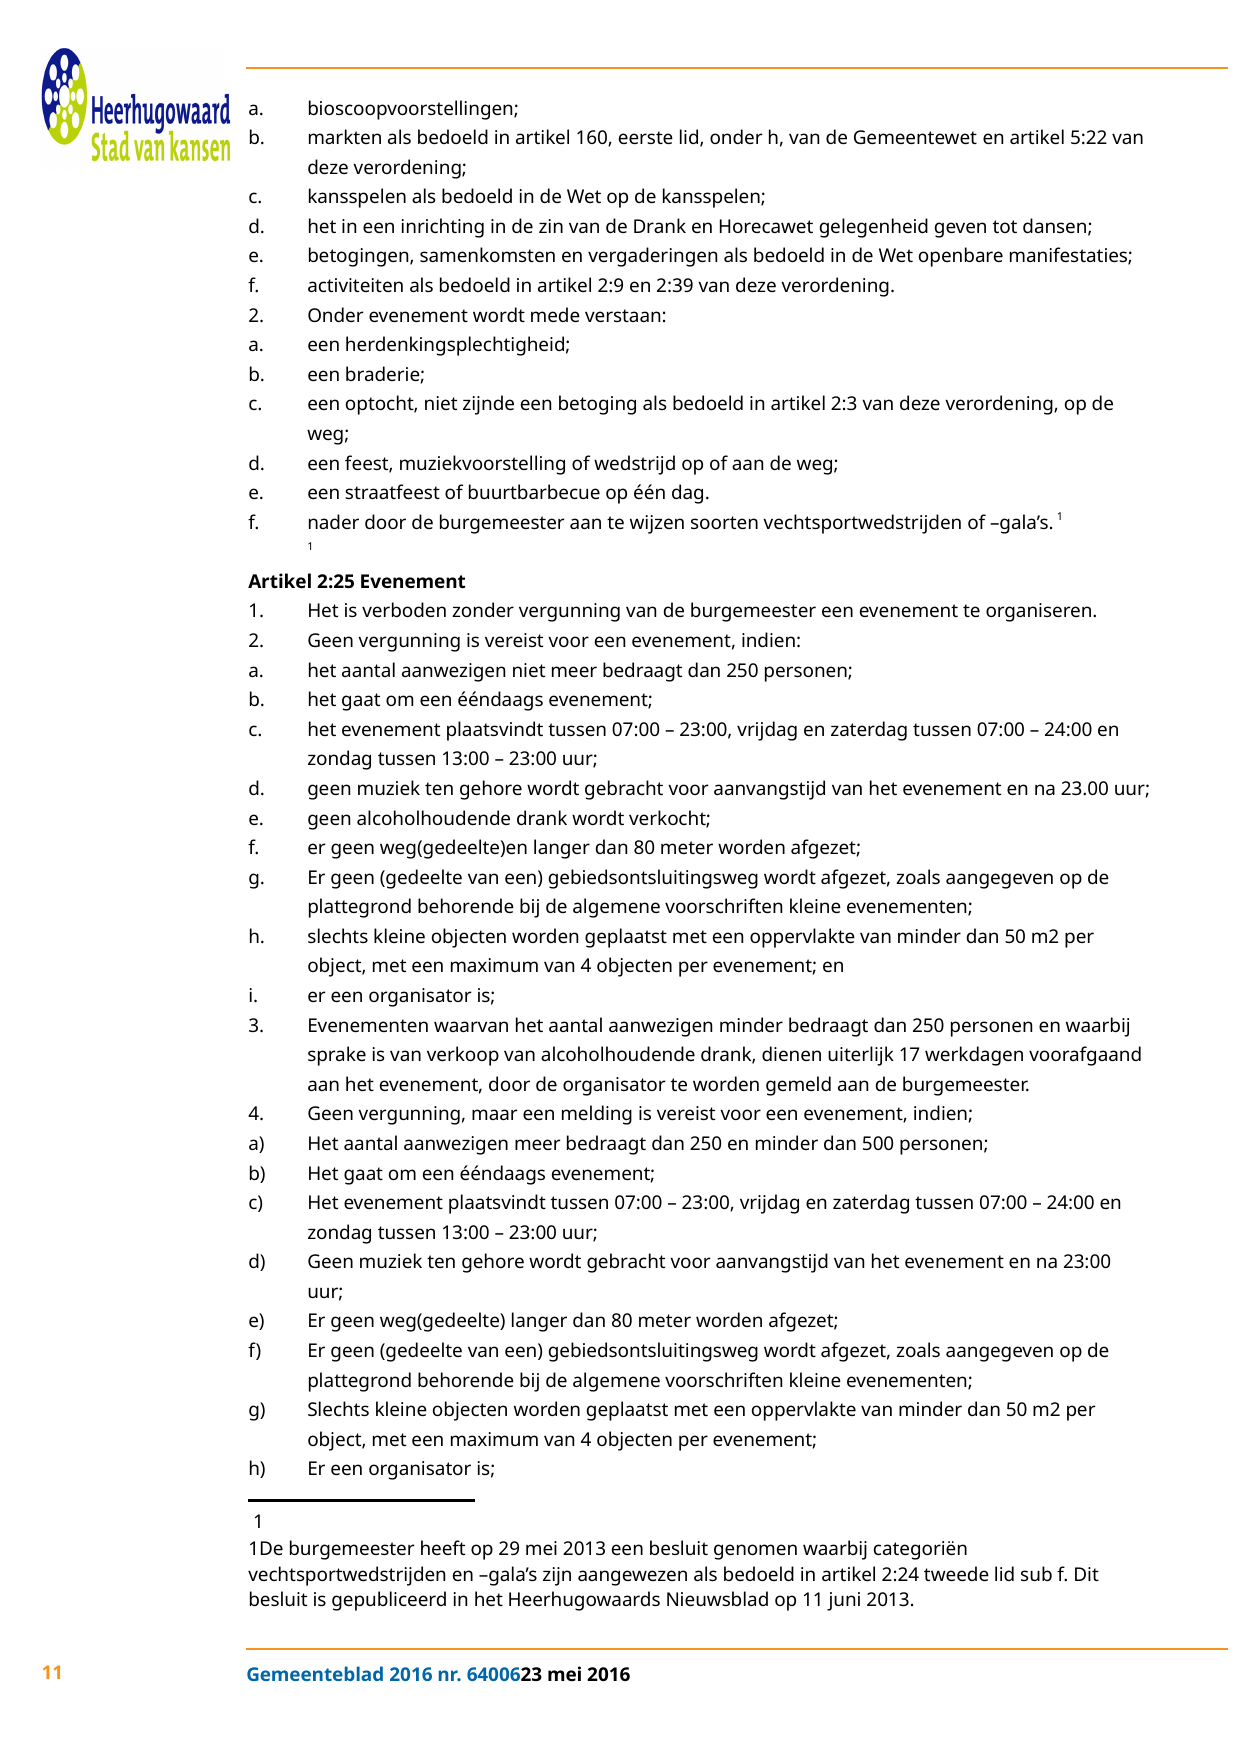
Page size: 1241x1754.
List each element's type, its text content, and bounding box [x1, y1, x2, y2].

list activiteiten als bedoeld in artikel 2:9 en 2:39 van deze verordening. [248, 272, 1152, 298]
list slechts kleine objecten worden geplaatst met een oppervlakte van minder dan 50 m2 per object, met een maximum van 4 objecten per evenement; en [248, 923, 1152, 978]
list er geen weg(gedeelte)en langer dan 80 meter worden afgezet; [248, 834, 1152, 860]
list een herdenkingsplechtigheid; [248, 331, 1152, 357]
list Er geen weg(gedeelte) langer dan 80 meter worden afgezet; [248, 1308, 1152, 1333]
text Artikel 2:25 Evenement [248, 568, 1152, 594]
list Het evenement plaatsvindt tussen 07:00 – 23:00, vrijdag en zaterdag tussen 07:00 – 24:00 en zondag tussen 13:00 – 23:00 uur; [248, 1189, 1152, 1245]
list een optocht, niet zijnde een betoging als bedoeld in artikel 2:3 van deze verordening, op de weg; [248, 391, 1152, 446]
list De burgemeester heeft op 29 mei 2013 een besluit genomen waarbij categoriën vechtsportwedstrijden en –gala’s zijn aangewezen als bedoeld in artikel 2:24 tweede lid sub f. Dit besluit is gepubliceerd in het Heerhugowaards Nieuwsblad op 11 juni 2013. [248, 1535, 1152, 1612]
list markten als bedoeld in artikel 160, eerste lid, onder h, van de Gemeentewet en artikel 5:22 van deze verordening; [248, 124, 1152, 180]
list Geen vergunning, maar een melding is vereist voor een evenement, indien; [248, 1101, 1152, 1126]
list betogingen, samenkomsten en vergaderingen als bedoeld in de Wet openbare manifestaties; [248, 243, 1152, 268]
list geen muziek ten gehore wordt gebracht voor aanvangstijd van het evenement en na 23.00 uur; [248, 775, 1152, 801]
list Het aantal aanwezigen meer bedraagt dan 250 en minder dan 500 personen; [248, 1130, 1152, 1156]
list kansspelen als bedoeld in de Wet op de kansspelen; [248, 183, 1152, 209]
list Onder evenement wordt mede verstaan: [248, 302, 1152, 328]
list Evenementen waarvan het aantal aanwezigen minder bedraagt dan 250 personen en waarbij sprake is van verkoop van alcoholhoudende drank, dienen uiterlijk 17 werkdagen voorafgaand aan het evenement, door de organisator te worden gemeld aan de burgemeester. [248, 1012, 1152, 1097]
list bioscoopvoorstellingen; [248, 95, 1152, 121]
list geen alcoholhoudende drank wordt verkocht; [248, 805, 1152, 831]
list het gaat om een ééndaags evenement; [248, 686, 1152, 712]
list het evenement plaatsvindt tussen 07:00 – 23:00, vrijdag en zaterdag tussen 07:00 – 24:00 en zondag tussen 13:00 – 23:00 uur; [248, 716, 1152, 771]
list Er een organisator is; [248, 1456, 1152, 1481]
list Het is verboden zonder vergunning van de burgemeester een evenement te organiseren. [248, 598, 1152, 623]
picture [41, 47, 231, 172]
list het aantal aanwezigen niet meer bedraagt dan 250 personen; [248, 657, 1152, 683]
list nader door de burgemeester aan te wijzen soorten vechtsportwedstrijden of –gala’s. [248, 509, 1152, 535]
list Er geen (gedeelte van een) gebiedsontsluitingsweg wordt afgezet, zoals aangegeven op de plattegrond behorende bij de algemene voorschriften kleine evenementen; [248, 1337, 1152, 1393]
list een straatfeest of buurtbarbecue op één dag. [248, 479, 1152, 505]
list Geen vergunning is vereist voor een evenement, indien: [248, 627, 1152, 653]
list Slechts kleine objecten worden geplaatst met een oppervlakte van minder dan 50 m2 per object, met een maximum van 4 objecten per evenement; [248, 1396, 1152, 1452]
list een feest, muziekvoorstelling of wedstrijd op of aan de weg; [248, 450, 1152, 476]
list Geen muziek ten gehore wordt gebracht voor aanvangstijd van het evenement en na 23:00 uur; [248, 1248, 1152, 1304]
list het in een inrichting in de zin van de Drank en Horecawet gelegenheid geven tot dansen; [248, 213, 1152, 239]
list een braderie; [248, 361, 1152, 387]
list Het gaat om een ééndaags evenement; [248, 1160, 1152, 1186]
list Er geen (gedeelte van een) gebiedsontsluitingsweg wordt afgezet, zoals aangegeven op de plattegrond behorende bij de algemene voorschriften kleine evenementen; [248, 864, 1152, 919]
list er een organisator is; [248, 982, 1152, 1008]
